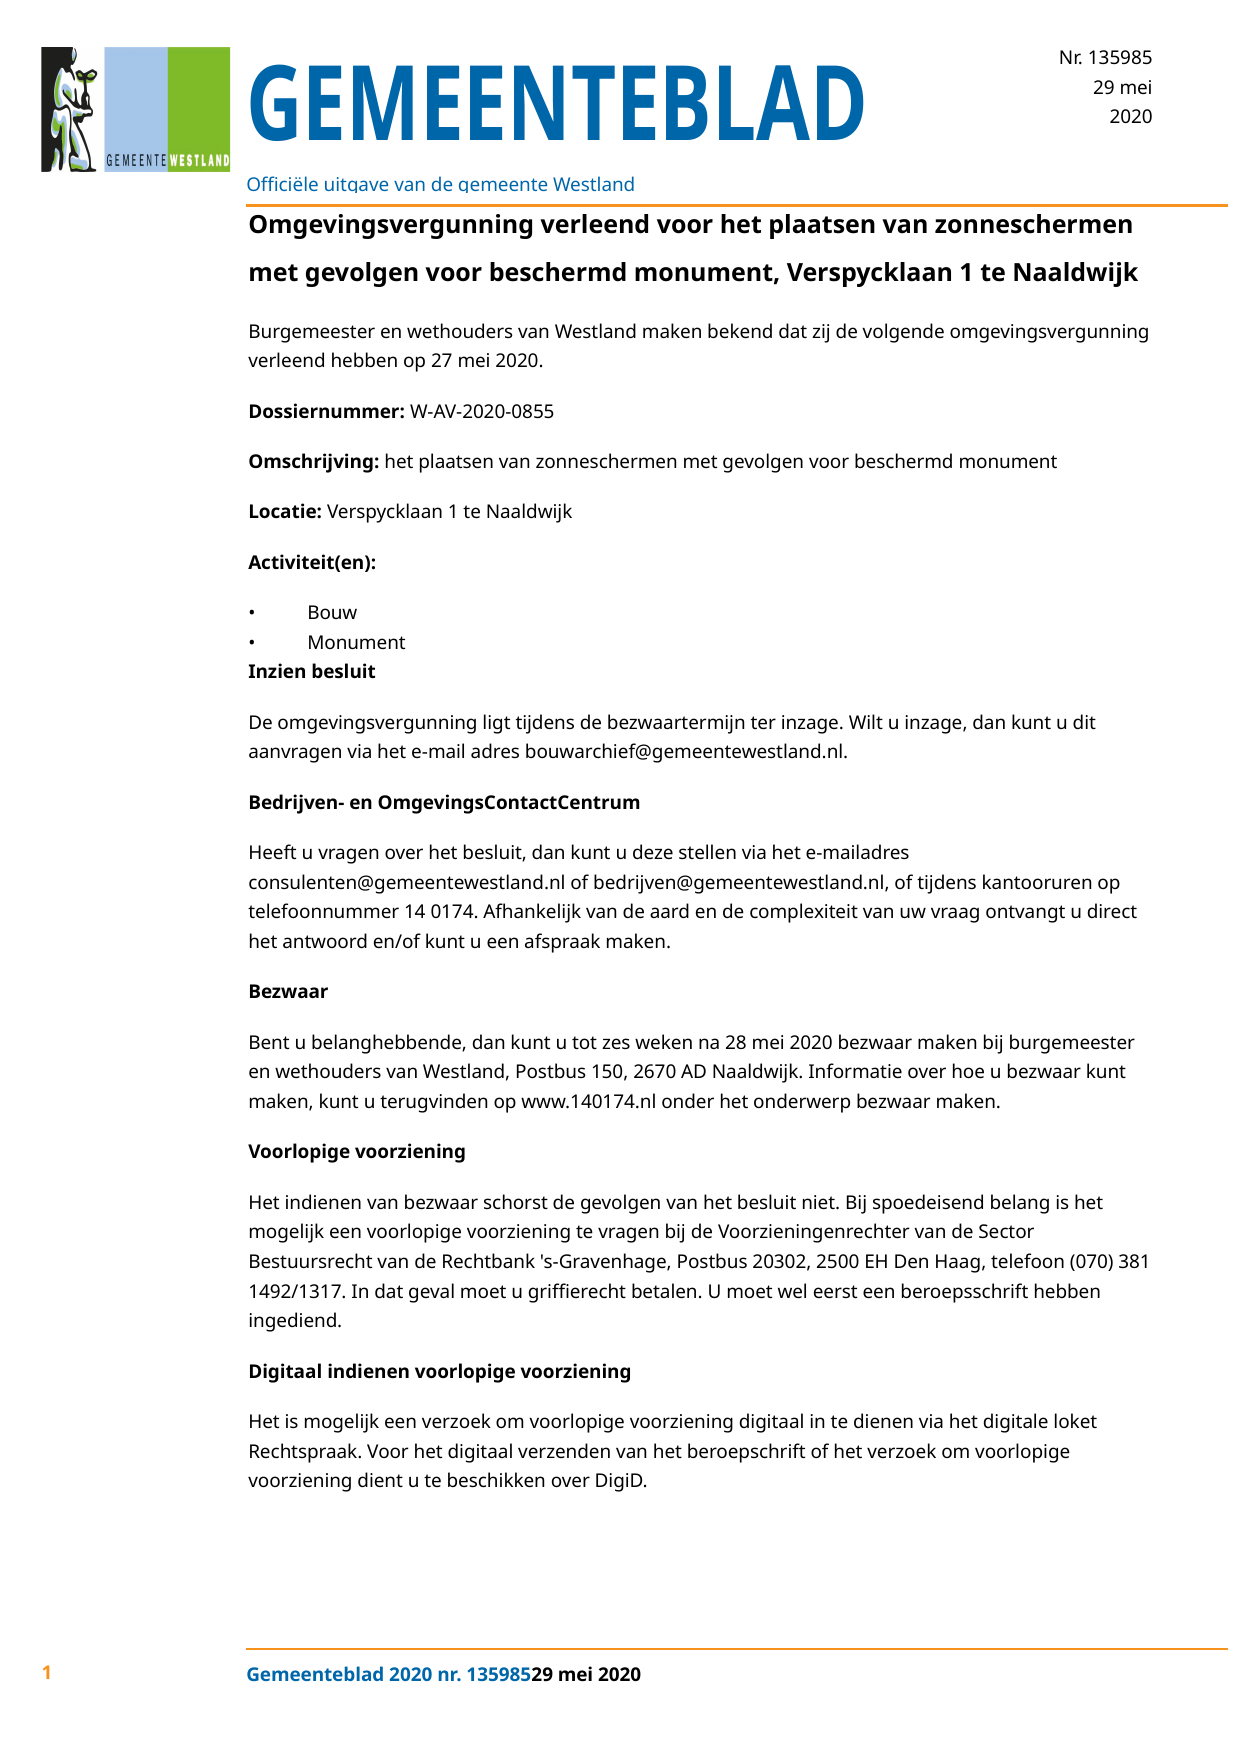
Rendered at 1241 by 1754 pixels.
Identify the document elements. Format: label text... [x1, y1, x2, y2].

text Bedrijven- en OmgevingsContactCentrum [248, 789, 1152, 815]
text De omgevingsvergunning ligt tijdens de bezwaartermijn ter inzage. Wilt u inzage, dan kunt u dit aanvragen via het e-mail adres bouwarchief@gemeentewestland.nl. [248, 709, 1152, 764]
text Digitaal indienen voorlopige voorziening [248, 1358, 1152, 1384]
text Omgevingsvergunning verleend voor het plaatsen van zonneschermen met gevolgen voor beschermd monument, Verspycklaan 1 te Naaldwijk [248, 207, 1152, 288]
text Voorlopige voorziening [248, 1139, 1152, 1164]
text Heeft u vragen over het besluit, dan kunt u deze stellen via het e-mailadres consulenten@gemeentewestland.nl of bedrijven@gemeentewestland.nl, of tijdens kantooruren op telefoonnummer 14 0174. Afhankelijk van de aard en de complexiteit van uw vraag ontvangt u direct het antwoord en/of kunt u een afspraak maken. [248, 839, 1152, 954]
list Monument [248, 629, 1152, 655]
text Locatie: Verspycklaan 1 te Naaldwijk [248, 499, 1152, 524]
text Dossiernummer: W-AV-2020-0855 [248, 398, 1152, 424]
list Bouw [248, 599, 1152, 625]
text Inzien besluit [248, 659, 1152, 684]
picture [41, 47, 231, 172]
text Het indienen van bezwaar schorst de gevolgen van het besluit niet. Bij spoedeisend belang is het mogelijk een voorlopige voorziening te vragen bij de Voorzieningenrechter van de Sector Bestuursrecht van de Rechtbank 's-Gravenhage, Postbus 20302, 2500 EH Den Haag, telefoon (070) 381 1492/1317. In dat geval moet u griffierecht betalen. U moet wel eerst een beroepsschrift hebben ingediend. [248, 1189, 1152, 1333]
text Burgemeester en wethouders van Westland maken bekend dat zij de volgende omgevingsvergunning verleend hebben op 27 mei 2020. [248, 318, 1152, 373]
text Activiteit(en): [248, 549, 1152, 575]
text Het is mogelijk een verzoek om voorlopige voorziening digitaal in te dienen via het digitale loket Rechtspraak. Voor het digitaal verzenden van het beroepschrift of het verzoek om voorlopige voorziening dient u te beschikken over DigiD. [248, 1408, 1152, 1493]
text Bezwaar [248, 979, 1152, 1004]
text Bent u belanghebbende, dan kunt u tot zes weken na 28 mei 2020 bezwaar maken bij burgemeester en wethouders van Westland, Postbus 150, 2670 AD Naaldwijk. Informatie over hoe u bezwaar kunt maken, kunt u terugvinden op www.140174.nl onder het onderwerp bezwaar maken. [248, 1029, 1152, 1114]
text Omschrijving: het plaatsen van zonneschermen met gevolgen voor beschermd monument [248, 448, 1152, 474]
